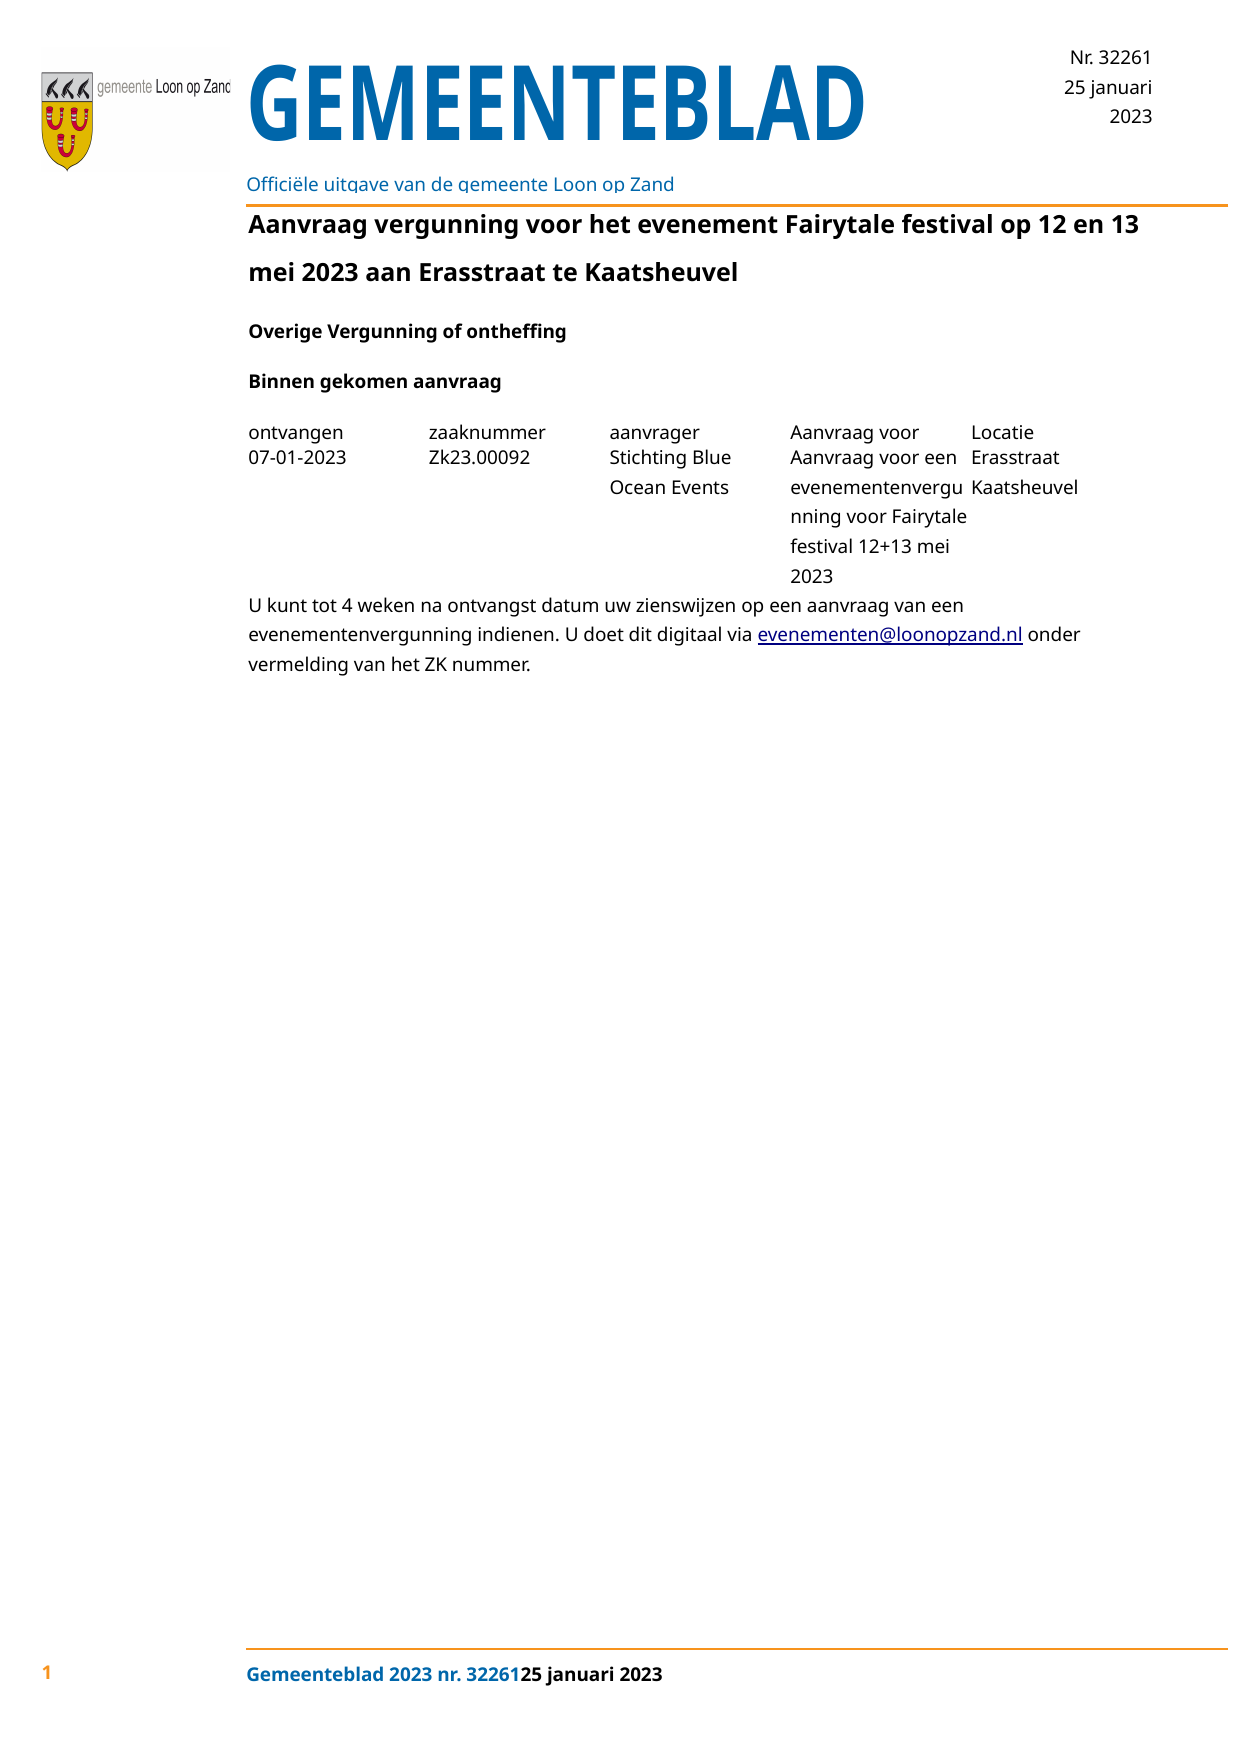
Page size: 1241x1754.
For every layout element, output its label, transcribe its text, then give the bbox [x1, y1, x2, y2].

table_cell Erasstraat Kaatsheuvel [971, 445, 1152, 589]
table_header Aanvraag voor [790, 419, 971, 444]
table_cell Stichting Blue Ocean Events [609, 445, 790, 589]
table_cell Zk23.00092 [429, 445, 609, 589]
text U kunt tot 4 weken na ontvangst datum uw zienswijzen op een aanvraag van een evenementenvergunning indienen. U doet dit digitaal via evenementen@loonopzand.nl onder vermelding van het ZK nummer. [248, 592, 1152, 677]
picture [41, 47, 231, 172]
table_header aanvrager [609, 419, 790, 444]
table_header zaaknummer [429, 419, 609, 444]
text Aanvraag vergunning voor het evenement Fairytale festival op 12 en 13 mei 2023 aan Erasstraat te Kaatsheuvel [248, 207, 1152, 288]
text Overige Vergunning of ontheffing [248, 318, 1152, 344]
text Binnen gekomen aanvraag [248, 368, 1152, 394]
table_cell 07-01-2023 [248, 445, 429, 589]
table_header Locatie [971, 419, 1152, 444]
table_cell Aanvraag voor een evenementenvergunning voor Fairytale festival 12+13 mei 2023 [790, 445, 971, 589]
table_header ontvangen [248, 419, 429, 444]
